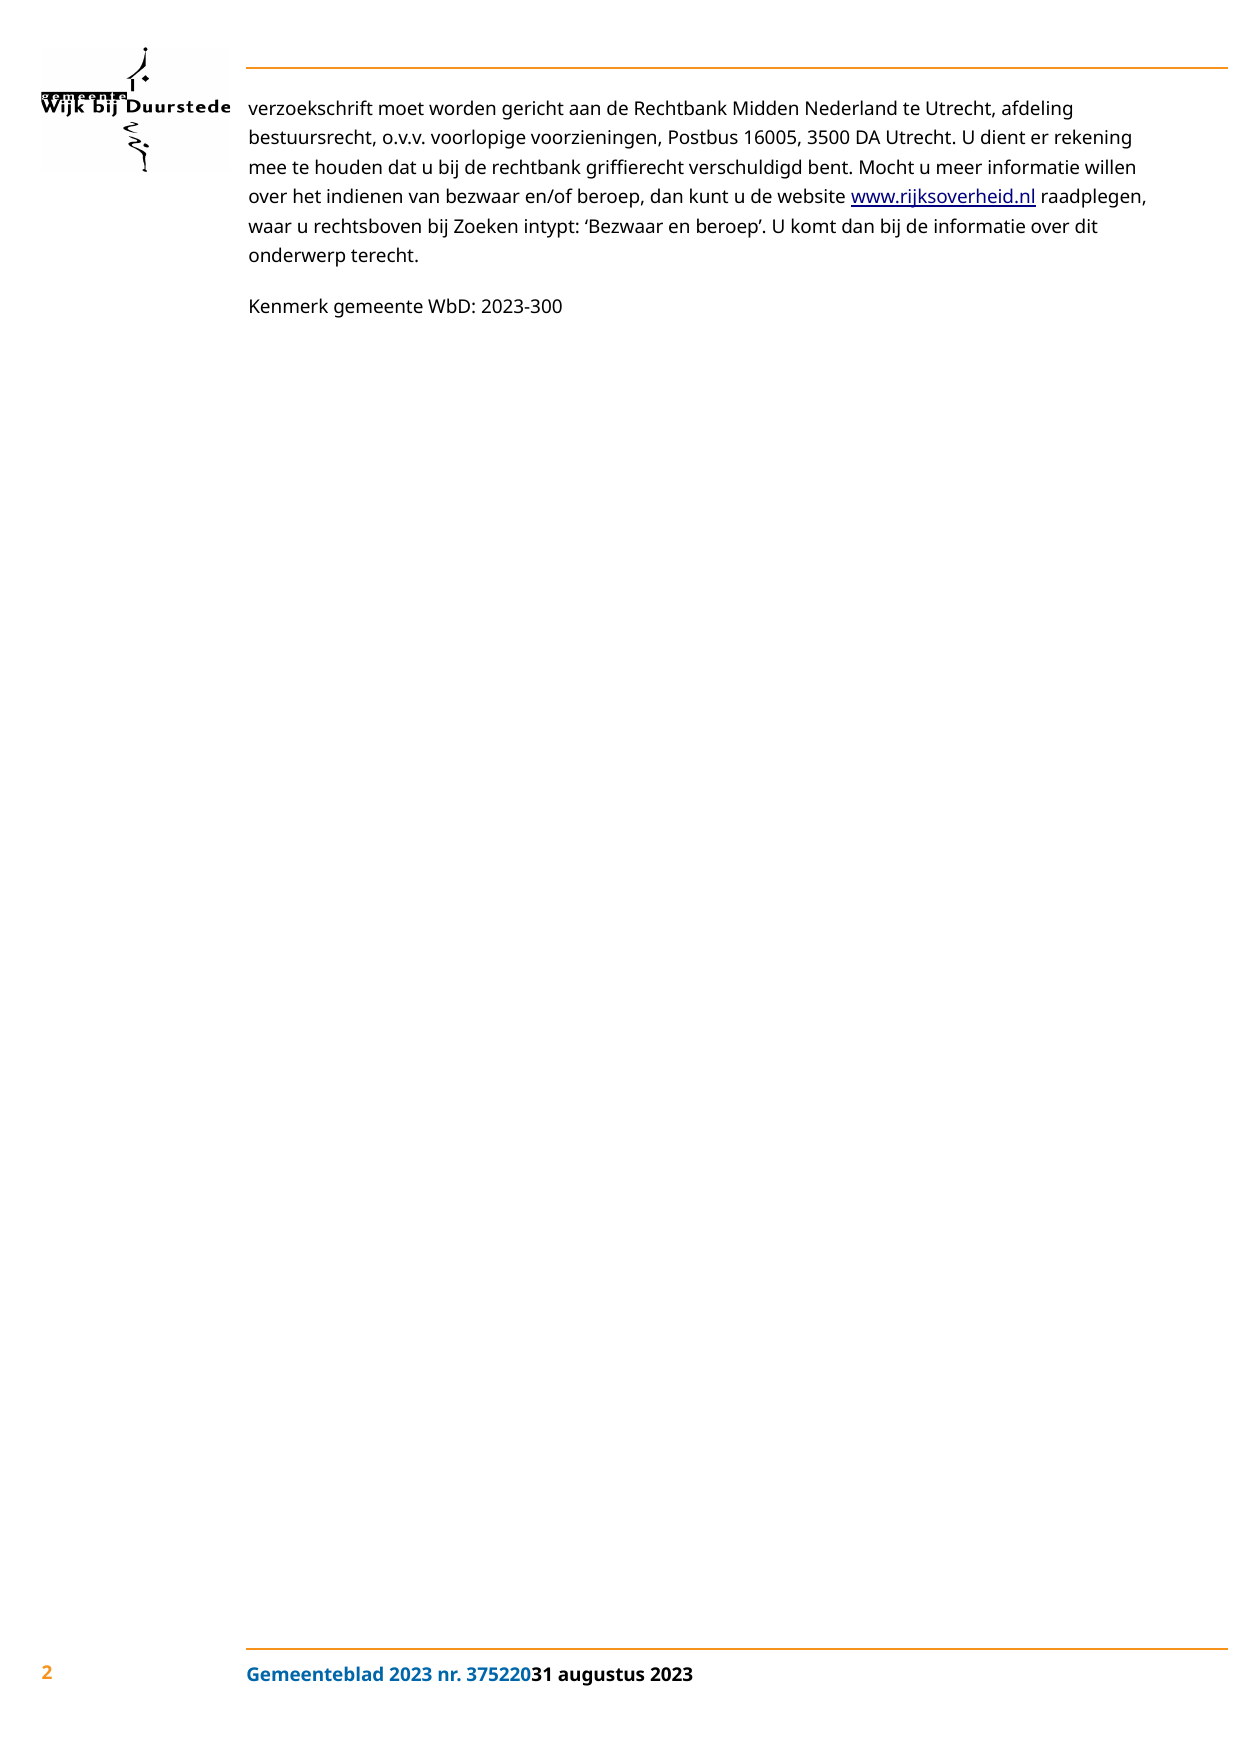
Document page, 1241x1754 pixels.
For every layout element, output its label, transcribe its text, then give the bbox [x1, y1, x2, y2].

text verzoekschrift moet worden gericht aan de Rechtbank Midden Nederland te Utrecht, afdeling bestuursrecht, o.v.v. voorlopige voorzieningen, Postbus 16005, 3500 DA Utrecht. U dient er rekening mee te houden dat u bij de rechtbank griffierecht verschuldigd bent. Mocht u meer informatie willen over het indienen van bezwaar en/of beroep, dan kunt u de website www.rijksoverheid.nl raadplegen, waar u rechtsboven bij Zoeken intypt: ‘Bezwaar en beroep’. U komt dan bij de informatie over dit onderwerp terecht. [248, 95, 1152, 268]
picture [41, 47, 231, 172]
text Kenmerk gemeente WbD: 2023-300 [248, 293, 1152, 319]
